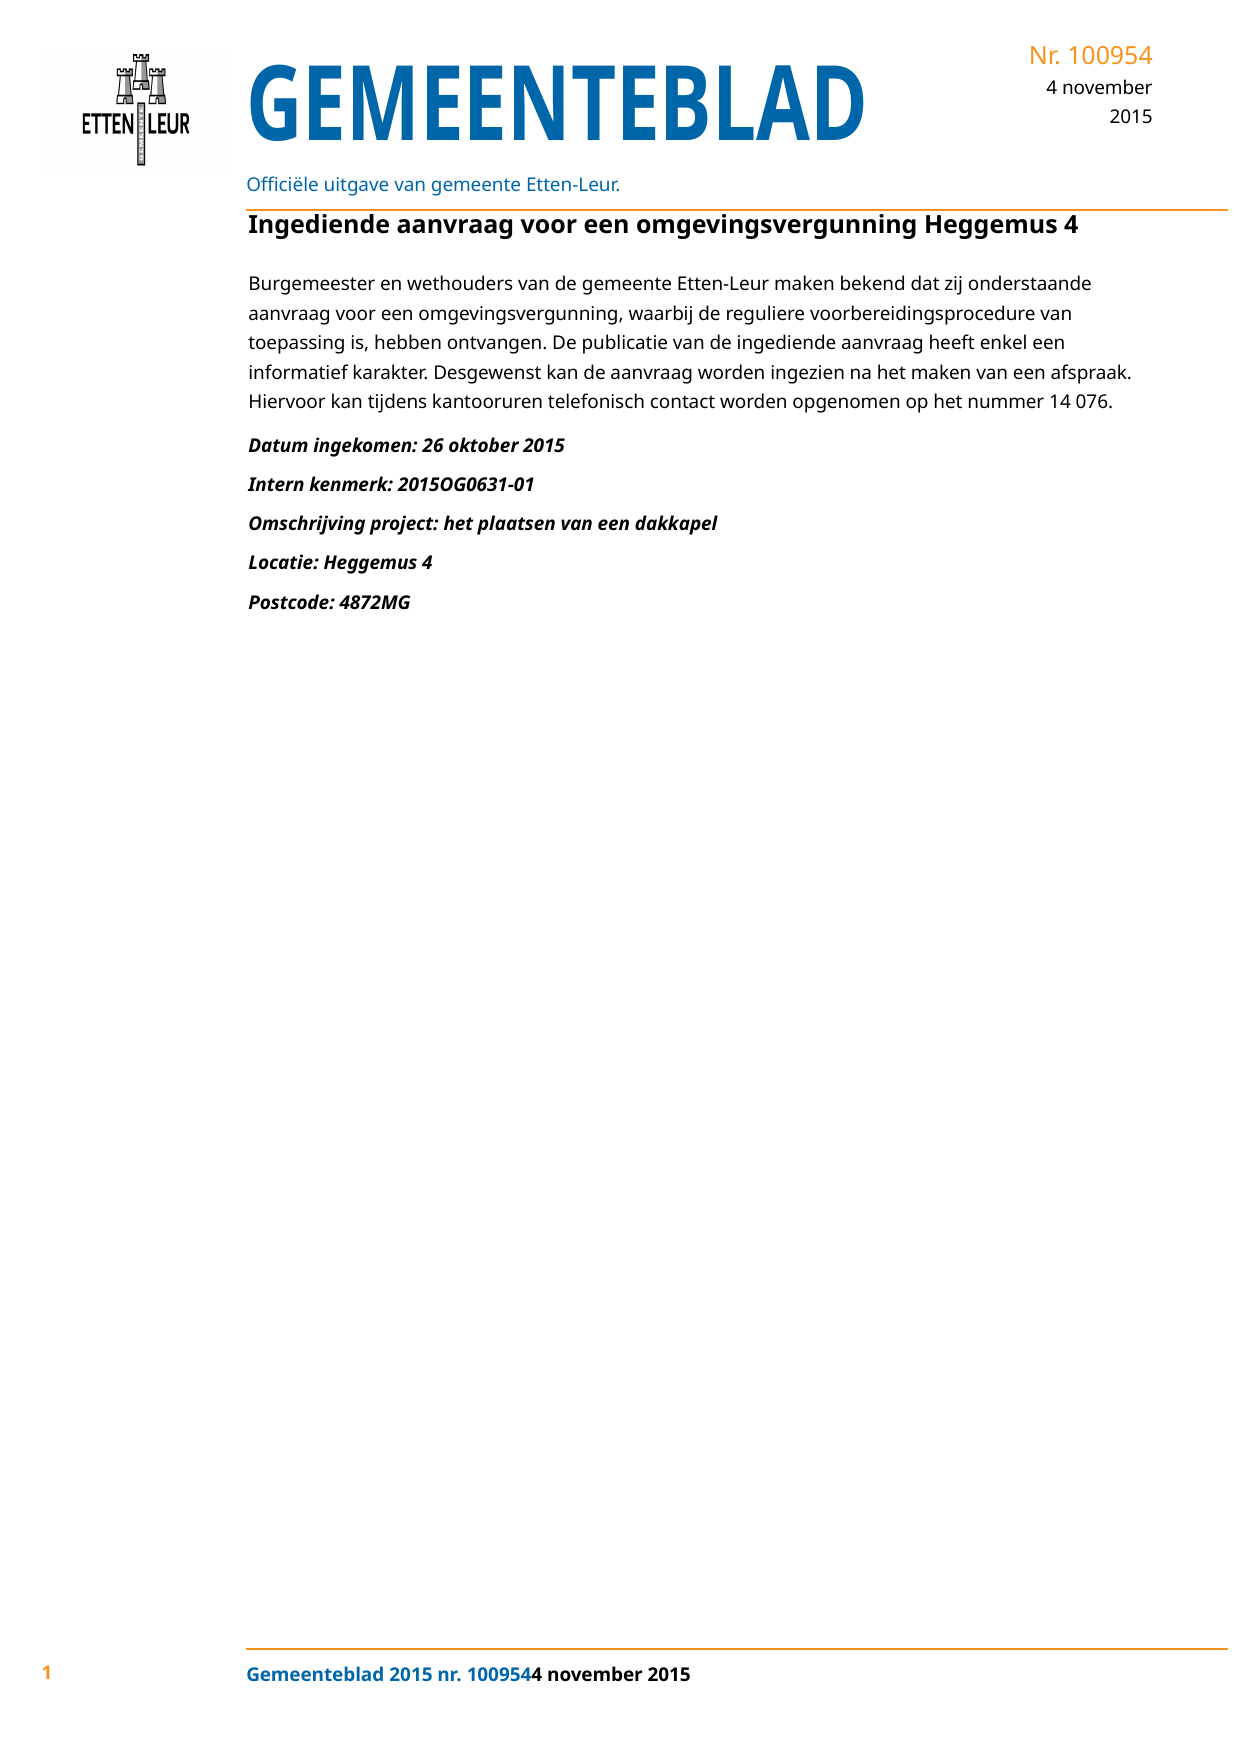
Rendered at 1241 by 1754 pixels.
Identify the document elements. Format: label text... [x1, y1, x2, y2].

text Ingediende aanvraag voor een omgevingsvergunning Heggemus 4 [248, 211, 1152, 241]
text Datum ingekomen: 26 oktober 2015 [248, 432, 1152, 457]
text Intern kenmerk: 2015OG0631-01 [248, 471, 1152, 497]
text Burgemeester en wethouders van de gemeente Etten-Leur maken bekend dat zij onderstaande aanvraag voor een omgevingsvergunning, waarbij de reguliere voorbereidingsprocedure van toepassing is, hebben ontvangen. De publicatie van de ingediende aanvraag heeft enkel een informatief karakter. Desgewenst kan de aanvraag worden ingezien na het maken van een afspraak. Hiervoor kan tijdens kantooruren telefonisch contact worden opgenomen op het nummer 14 076. [248, 270, 1152, 414]
text Locatie: Heggemus 4 [248, 549, 1152, 575]
text Postcode: 4872MG [248, 589, 1152, 614]
text Omschrijving project: het plaatsen van een dakkapel [248, 510, 1152, 536]
picture [41, 47, 231, 172]
